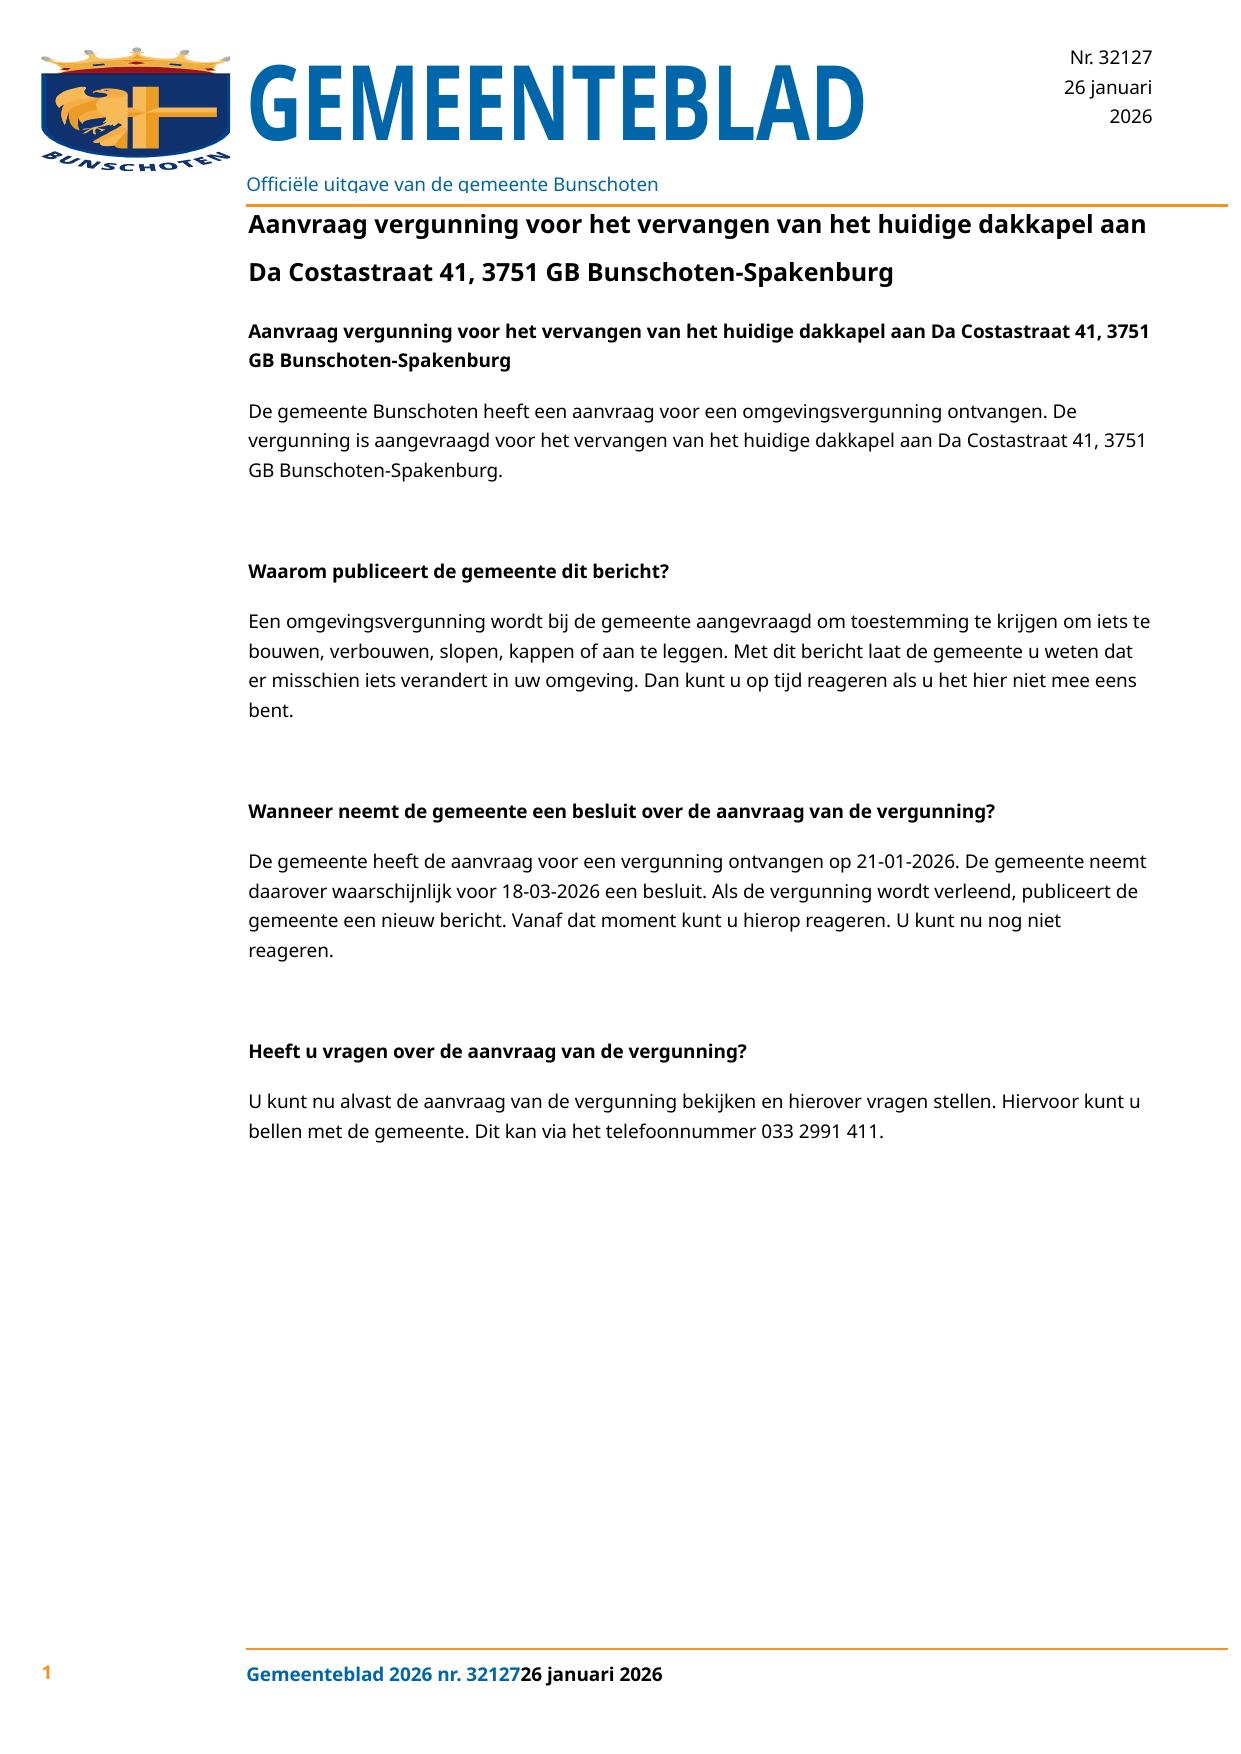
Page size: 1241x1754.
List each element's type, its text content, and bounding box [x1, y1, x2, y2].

text Een omgevingsvergunning wordt bij de gemeente aangevraagd om toestemming te krijgen om iets te bouwen, verbouwen, slopen, kappen of aan te leggen. Met dit bericht laat de gemeente u weten dat er misschien iets verandert in uw omgeving. Dan kunt u op tijd reageren als u het hier niet mee eens bent. [248, 608, 1152, 723]
text Aanvraag vergunning voor het vervangen van het huidige dakkapel aan Da Costastraat 41, 3751 GB Bunschoten-Spakenburg [248, 207, 1152, 288]
text De gemeente heeft de aanvraag voor een vergunning ontvangen op 21-01-2026. De gemeente neemt daarover waarschijnlijk voor 18-03-2026 een besluit. Als de vergunning wordt verleend, publiceert de gemeente een nieuw bericht. Vanaf dat moment kunt u hierop reageren. U kunt nu nog niet reageren. [248, 848, 1152, 963]
text De gemeente Bunschoten heeft een aanvraag voor een omgevingsvergunning ontvangen. De vergunning is aangevraagd voor het vervangen van het huidige dakkapel aan Da Costastraat 41, 3751 GB Bunschoten-Spakenburg. [248, 398, 1152, 483]
text Aanvraag vergunning voor het vervangen van het huidige dakkapel aan Da Costastraat 41, 3751 GB Bunschoten-Spakenburg [248, 318, 1152, 373]
text Wanneer neemt de gemeente een besluit over de aanvraag van de vergunning? [248, 798, 1152, 824]
text U kunt nu alvast de aanvraag van de vergunning bekijken en hierover vragen stellen. Hiervoor kunt u bellen met de gemeente. Dit kan via het telefoonnummer 033 2991 411. [248, 1088, 1152, 1144]
text Waarom publiceert de gemeente dit bericht? [248, 558, 1152, 584]
picture [41, 47, 231, 172]
text Heeft u vragen over de aanvraag van de vergunning? [248, 1038, 1152, 1064]
